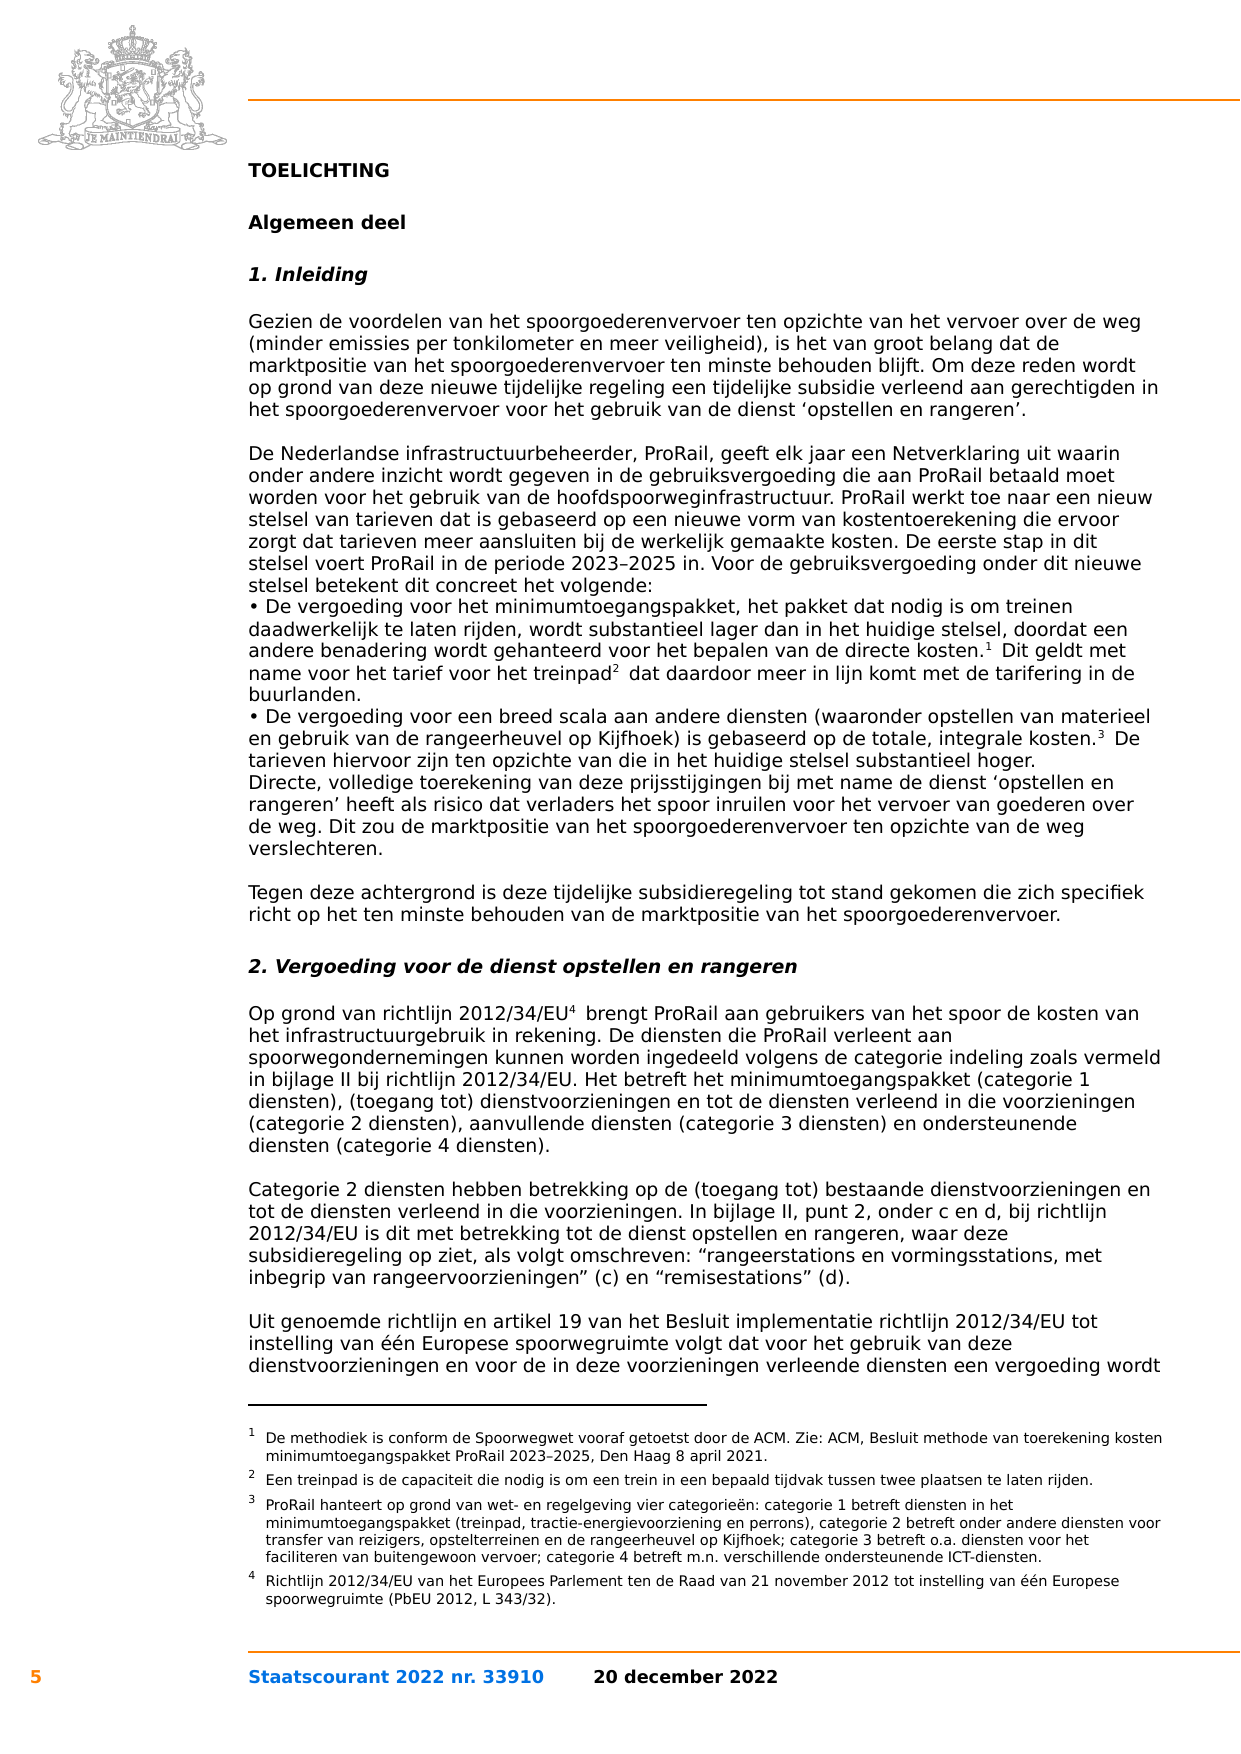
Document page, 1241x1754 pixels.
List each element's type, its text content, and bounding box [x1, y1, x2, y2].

subtitle 1. Inleiding [248, 264, 1163, 286]
text Op grond van richtlijn 2012/34/EU brengt ProRail aan gebruikers van het spoor de kosten van het infrastructuurgebruik in rekening. De diensten die ProRail verleent aan spoorwegondernemingen kunnen worden ingedeeld volgens de categorie indeling zoals vermeld in bijlage II bij richtlijn 2012/34/EU. Het betreft het minimumtoegangspakket (categorie 1 diensten), (toegang tot) dienstvoorzieningen en tot de diensten verleend in die voorzieningen (categorie 2 diensten), aanvullende diensten (categorie 3 diensten) en ondersteunende diensten (categorie 4 diensten). [248, 1003, 1163, 1157]
text Gezien de voordelen van het spoorgoederenvervoer ten opzichte van het vervoer over de weg (minder emissies per tonkilometer en meer veiligheid), is het van groot belang dat de marktpositie van het spoorgoederenvervoer ten minste behouden blijft. Om deze reden wordt op grond van deze nieuwe tijdelijke regeling een tijdelijke subsidie verleend aan gerechtigden in het spoorgoederenvervoer voor het gebruik van de dienst ‘opstellen en rangeren’. [248, 311, 1163, 421]
text De Nederlandse infrastructuurbeheerder, ProRail, geeft elk jaar een Netverklaring uit waarin onder andere inzicht wordt gegeven in de gebruiksvergoeding die aan ProRail betaald moet worden voor het gebruik van de hoofdspoorweginfrastructuur. ProRail werkt toe naar een nieuw stelsel van tarieven dat is gebaseerd op een nieuwe vorm van kostentoerekening die ervoor zorgt dat tarieven meer aansluiten bij de werkelijk gemaakte kosten. De eerste stap in dit stelsel voert ProRail in de periode 2023–2025 in. Voor de gebruiksvergoeding onder dit nieuwe stelsel betekent dit concreet het volgende: [248, 443, 1163, 596]
text ProRail hanteert op grond van wet- en regelgeving vier categorieën: categorie 1 betreft diensten in het minimumtoegangspakket (treinpad, tractie-energievoorziening en perrons), categorie 2 betreft onder andere diensten voor transfer van reizigers, opstelterreinen en de rangeerheuvel op Kijfhoek; categorie 3 betreft o.a. diensten voor het faciliteren van buitengewoon vervoer; categorie 4 betreft m.n. verschillende ondersteunende ICT-diensten. [248, 1493, 1163, 1566]
picture [38, 25, 227, 150]
subtitle Algemeen deel [248, 212, 1163, 234]
text Richtlijn 2012/34/EU van het Europees Parlement ten de Raad van 21 november 2012 tot instelling van één Europese spoorwegruimte (PbEU 2012, L 343/32). [248, 1569, 1163, 1608]
text Een treinpad is de capaciteit die nodig is om een trein in een bepaald tijdvak tussen twee plaatsen te laten rijden. [248, 1468, 1163, 1490]
subtitle 2. Vergoeding voor de dienst opstellen en rangeren [248, 956, 1163, 978]
text Uit genoemde richtlijn en artikel 19 van het Besluit implementatie richtlijn 2012/34/EU tot instelling van één Europese spoorwegruimte volgt dat voor het gebruik van deze dienstvoorzieningen en voor de in deze voorzieningen verleende diensten een vergoeding wordt [248, 1311, 1163, 1376]
text Directe, volledige toerekening van deze prijsstijgingen bij met name de dienst ‘opstellen en rangeren’ heeft als risico dat verladers het spoor inruilen voor het vervoer van goederen over de weg. Dit zou de marktpositie van het spoorgoederenvervoer ten opzichte van de weg verslechteren. [248, 772, 1163, 860]
text Categorie 2 diensten hebben betrekking op de (toegang tot) bestaande dienstvoorzieningen en tot de diensten verleend in die voorzieningen. In bijlage II, punt 2, onder c en d, bij richtlijn 2012/34/EU is dit met betrekking tot de dienst opstellen en rangeren, waar deze subsidieregeling op ziet, als volgt omschreven: “rangeerstations en vormingsstations, met inbegrip van rangeervoorzieningen” (c) en “remisestations” (d). [248, 1179, 1163, 1289]
text • De vergoeding voor een breed scala aan andere diensten (waaronder opstellen van materieel en gebruik van de rangeerheuvel op Kijfhoek) is gebaseerd op de totale, integrale kosten. De tarieven hiervoor zijn ten opzichte van die in het huidige stelsel substantieel hoger. [248, 706, 1163, 772]
text • De vergoeding voor het minimumtoegangspakket, het pakket dat nodig is om treinen daadwerkelijk te laten rijden, wordt substantieel lager dan in het huidige stelsel, doordat een andere benadering wordt gehanteerd voor het bepalen van de directe kosten. Dit geldt met name voor het tarief voor het treinpad dat daardoor meer in lijn komt met de tarifering in de buurlanden. [248, 596, 1163, 706]
subtitle TOELICHTING [248, 160, 1163, 182]
text Tegen deze achtergrond is deze tijdelijke subsidieregeling tot stand gekomen die zich specifiek richt op het ten minste behouden van de marktpositie van het spoorgoederenvervoer. [248, 882, 1163, 926]
text De methodiek is conform de Spoorwegwet vooraf getoetst door de ACM. Zie: ACM, Besluit methode van toerekening kosten minimumtoegangspakket ProRail 2023–2025, Den Haag 8 april 2021. [248, 1426, 1163, 1465]
